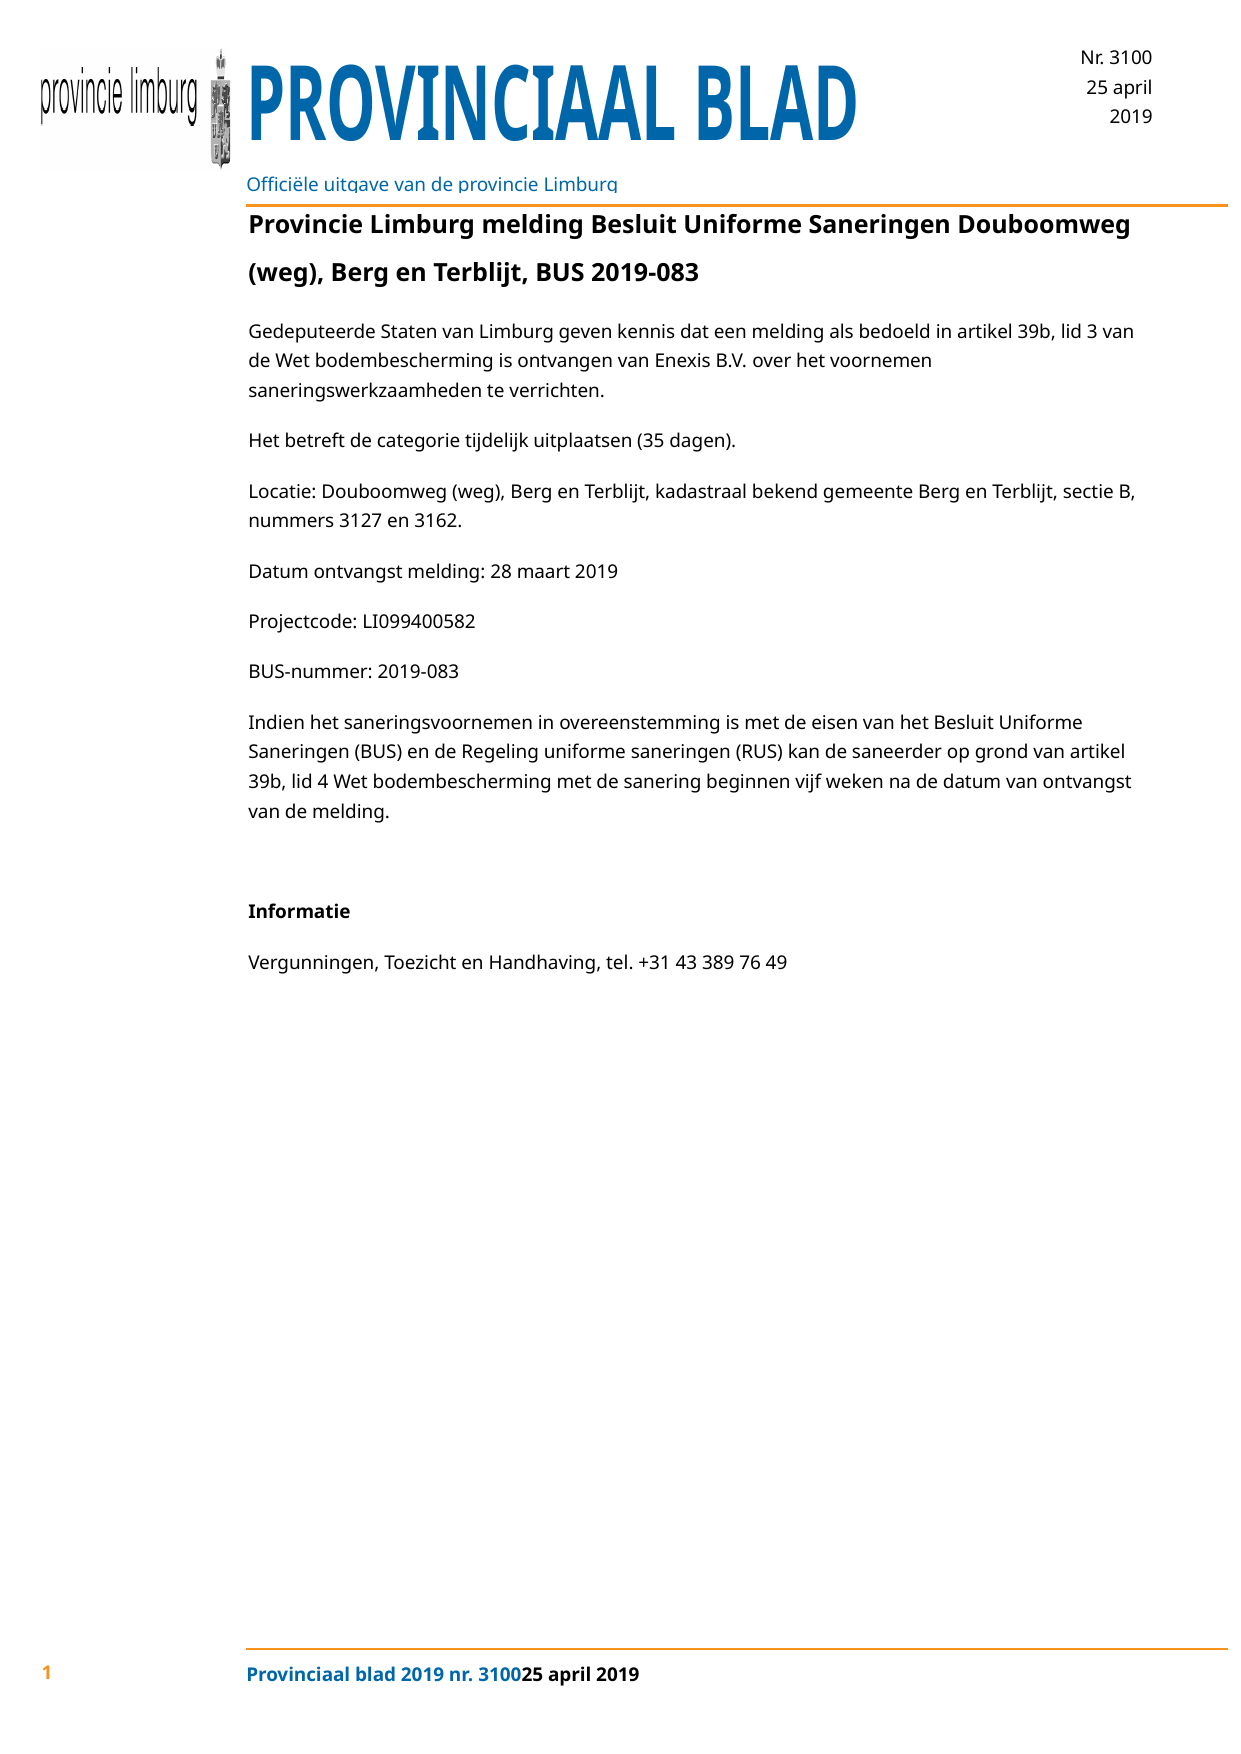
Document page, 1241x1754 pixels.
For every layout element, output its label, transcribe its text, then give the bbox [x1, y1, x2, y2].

text Locatie: Douboomweg (weg), Berg en Terblijt, kadastraal bekend gemeente Berg en Terblijt, sectie B, nummers 3127 en 3162. [248, 478, 1152, 533]
text BUS-nummer: 2019-083 [248, 659, 1152, 684]
text Indien het saneringsvoornemen in overeenstemming is met de eisen van het Besluit Uniforme Saneringen (BUS) en de Regeling uniforme saneringen (RUS) kan de saneerder op grond van artikel 39b, lid 4 Wet bodembescherming met de sanering beginnen vijf weken na de datum van ontvangst van de melding. [248, 709, 1152, 824]
text Het betreft de categorie tijdelijk uitplaatsen (35 dagen). [248, 427, 1152, 453]
picture [41, 47, 231, 172]
text Informatie [248, 899, 1152, 924]
text Datum ontvangst melding: 28 maart 2019 [248, 558, 1152, 584]
text Gedeputeerde Staten van Limburg geven kennis dat een melding als bedoeld in artikel 39b, lid 3 van de Wet bodembescherming is ontvangen van Enexis B.V. over het voornemen saneringswerkzaamheden te verrichten. [248, 318, 1152, 403]
text Projectcode: LI099400582 [248, 608, 1152, 634]
text Vergunningen, Toezicht en Handhaving, tel. +31 43 389 76 49 [248, 949, 1152, 975]
text Provincie Limburg melding Besluit Uniforme Saneringen Douboomweg (weg), Berg en Terblijt, BUS 2019-083 [248, 207, 1152, 288]
